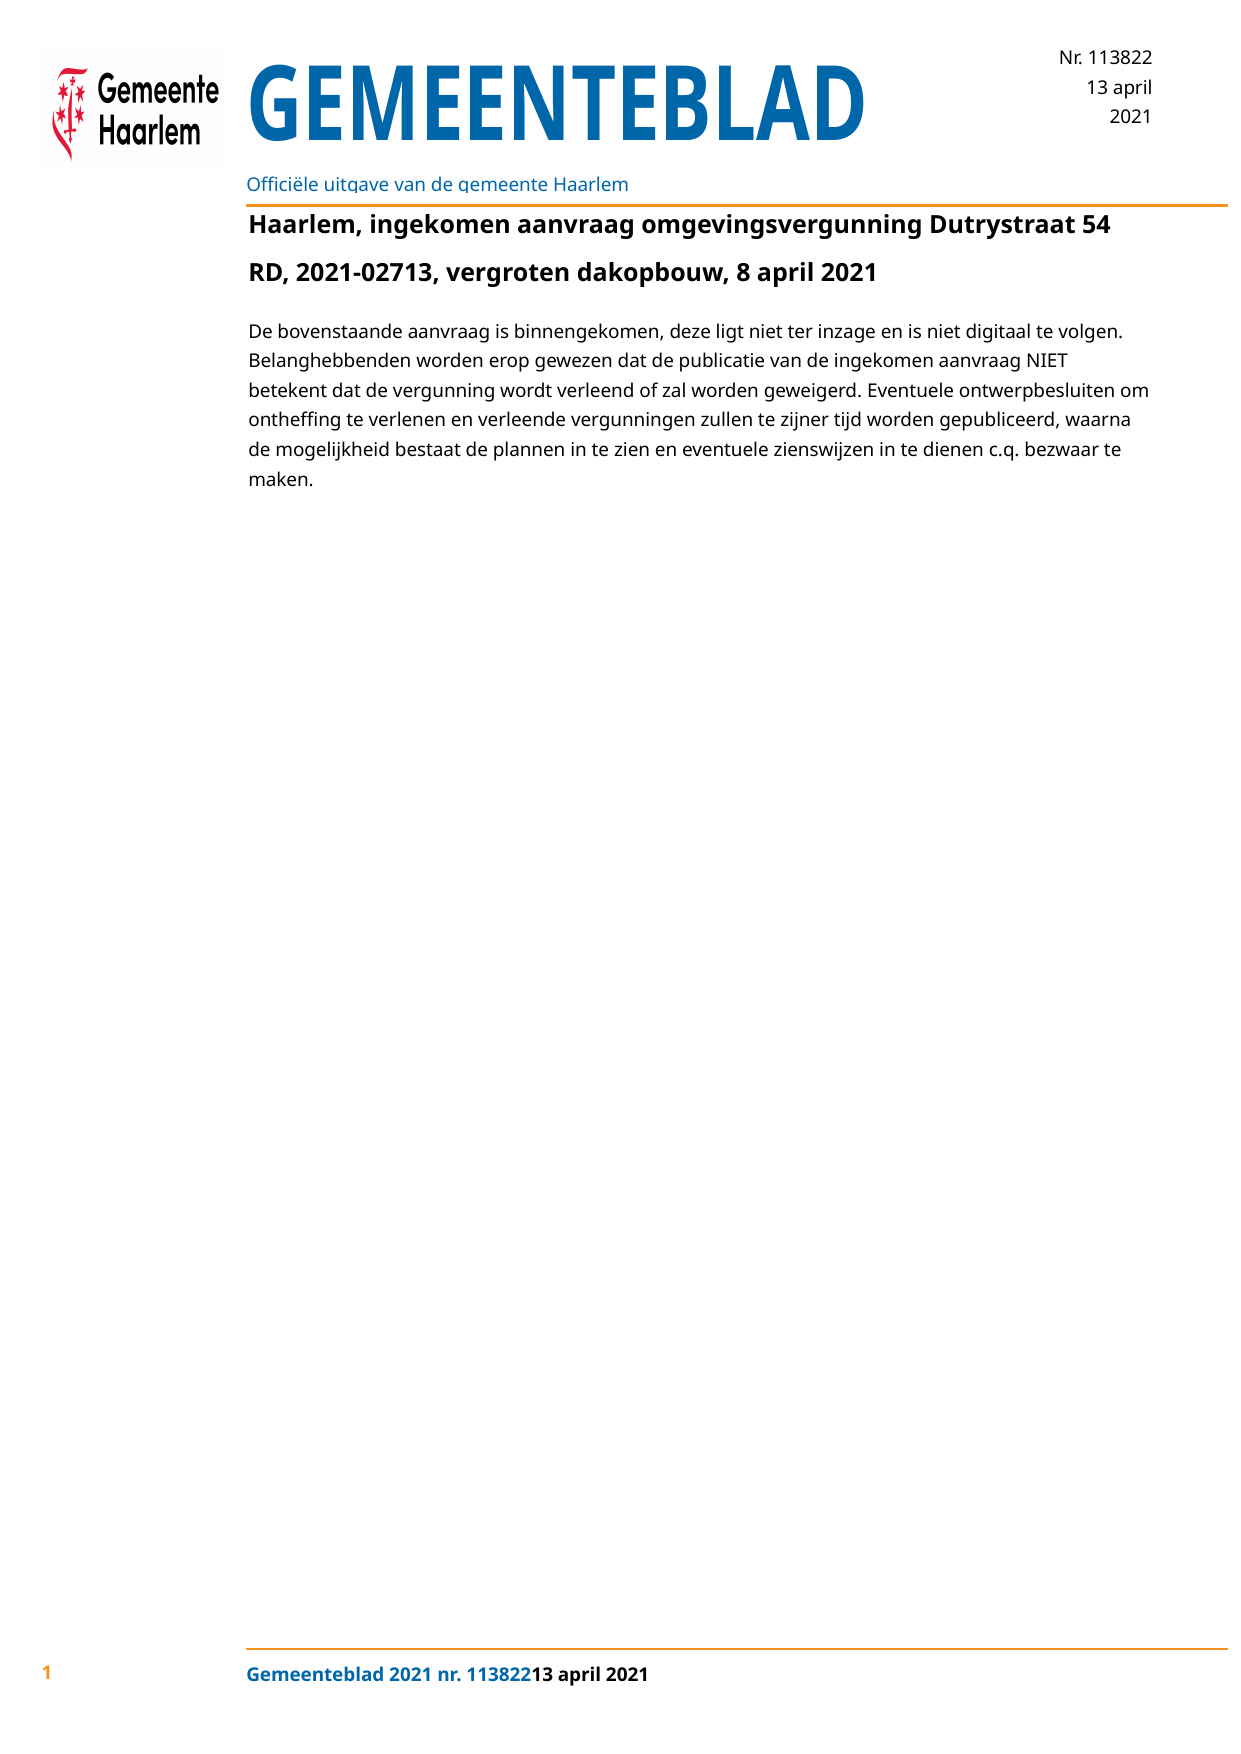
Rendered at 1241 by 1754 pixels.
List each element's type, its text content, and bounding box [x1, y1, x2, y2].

text De bovenstaande aanvraag is binnengekomen, deze ligt niet ter inzage en is niet digitaal te volgen. Belanghebbenden worden erop gewezen dat de publicatie van de ingekomen aanvraag NIET betekent dat de vergunning wordt verleend of zal worden geweigerd. Eventuele ontwerpbesluiten om ontheffing te verlenen en verleende vergunningen zullen te zijner tijd worden gepubliceerd, waarna de mogelijkheid bestaat de plannen in te zien en eventuele zienswijzen in te dienen c.q. bezwaar te maken. [248, 318, 1152, 492]
picture [41, 47, 231, 172]
text Haarlem, ingekomen aanvraag omgevingsvergunning Dutrystraat 54 RD, 2021-02713, vergroten dakopbouw, 8 april 2021 [248, 207, 1152, 288]
